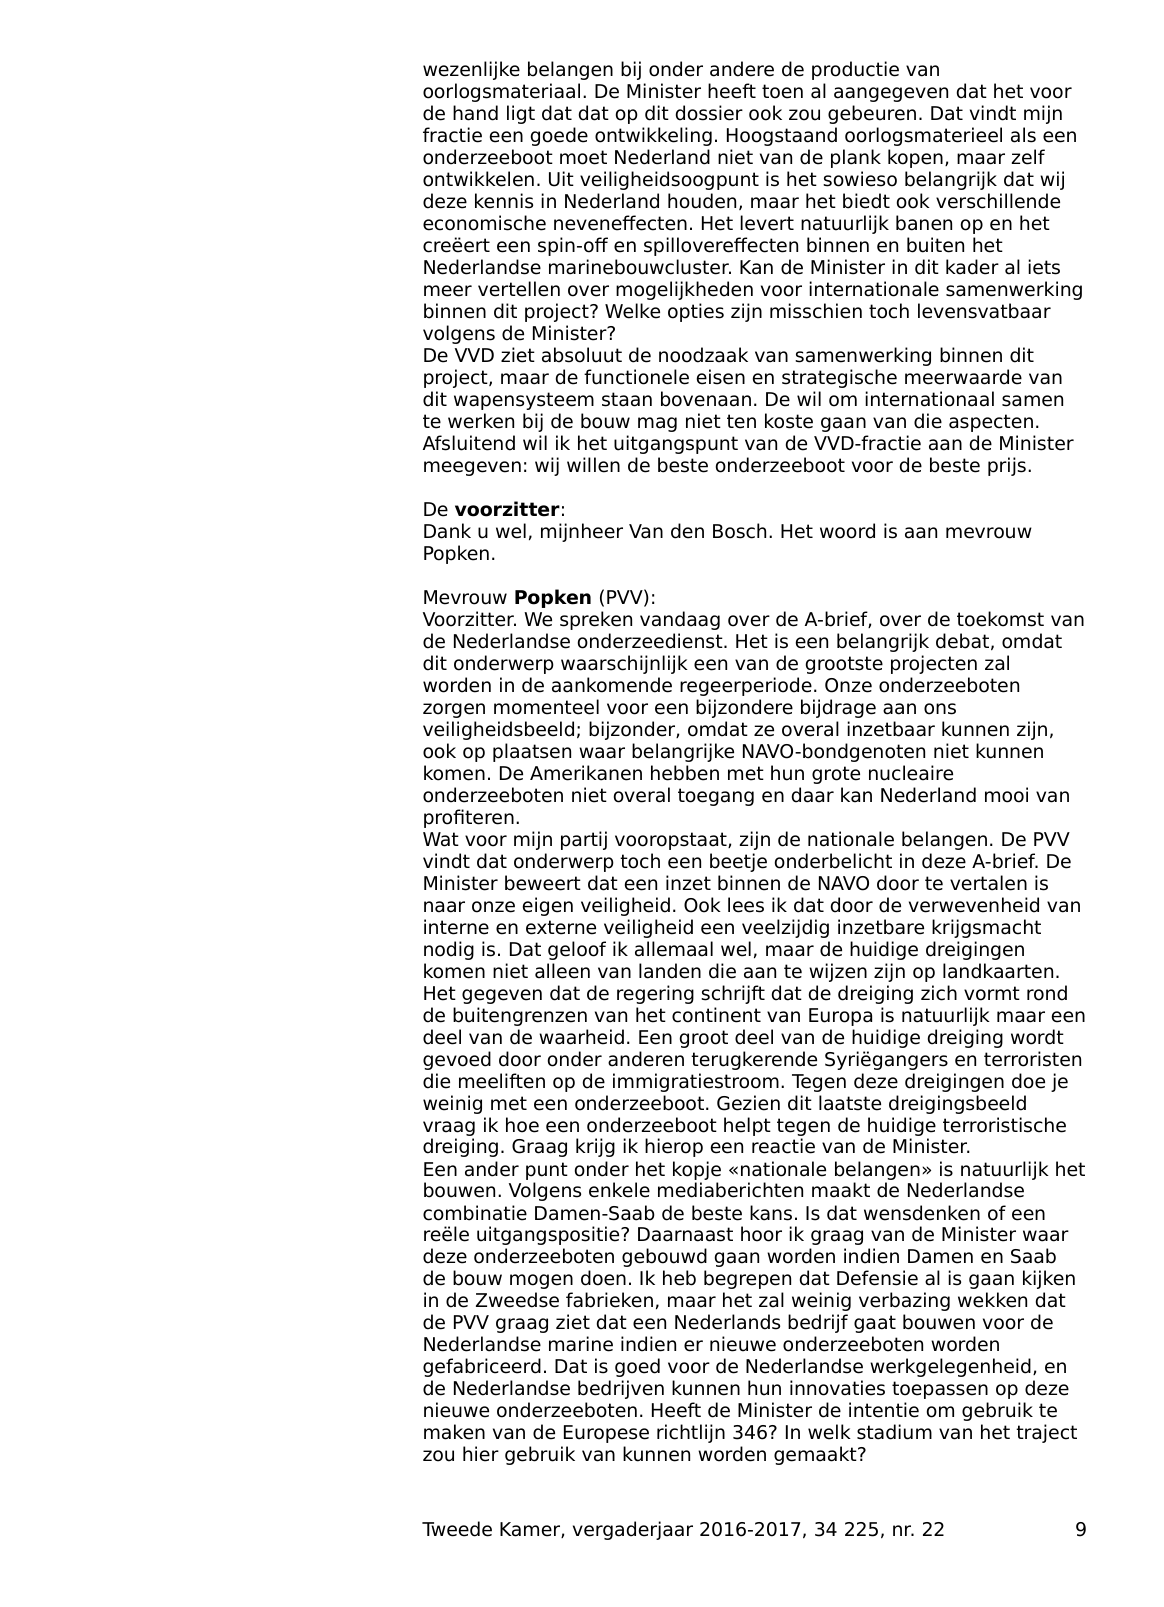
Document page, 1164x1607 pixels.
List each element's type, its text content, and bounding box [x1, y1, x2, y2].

text Voorzitter. We spreken vandaag over de A-brief, over de toekomst van de Nederlandse onderzeedienst. Het is een belangrijk debat, omdat dit onderwerp waarschijnlijk een van de grootste projecten zal worden in de aankomende regeerperiode. Onze onderzeeboten zorgen momenteel voor een bijzondere bijdrage aan ons veiligheidsbeeld; bijzonder, omdat ze overal inzetbaar kunnen zijn, ook op plaatsen waar belangrijke NAVO-bondgenoten niet kunnen komen. De Amerikanen hebben met hun grote nucleaire onderzeeboten niet overal toegang en daar kan Nederland mooi van profiteren. [422, 609, 1087, 829]
text De voorzitter: [422, 499, 1087, 521]
text Wat voor mijn partij vooropstaat, zijn de nationale belangen. De PVV vindt dat onderwerp toch een beetje onderbelicht in deze A-brief. De Minister beweert dat een inzet binnen de NAVO door te vertalen is naar onze eigen veiligheid. Ook lees ik dat door de verwevenheid van interne en externe veiligheid een veelzijdig inzetbare krijgsmacht nodig is. Dat geloof ik allemaal wel, maar de huidige dreigingen komen niet alleen van landen die aan te wijzen zijn op landkaarten. Het gegeven dat de regering schrijft dat de dreiging zich vormt rond de buitengrenzen van het continent van Europa is natuurlijk maar een deel van de waarheid. Een groot deel van de huidige dreiging wordt gevoed door onder anderen terugkerende Syriëgangers en terroristen die meeliften op de immigratiestroom. Tegen deze dreigingen doe je weinig met een onderzeeboot. Gezien dit laatste dreigingsbeeld vraag ik hoe een onderzeeboot helpt tegen de huidige terroristische dreiging. Graag krijg ik hierop een reactie van de Minister. [422, 829, 1087, 1158]
text wezenlijke belangen bij onder andere de productie van oorlogsmateriaal. De Minister heeft toen al aangegeven dat het voor de hand ligt dat dat op dit dossier ook zou gebeuren. Dat vindt mijn fractie een goede ontwikkeling. Hoogstaand oorlogsmaterieel als een onderzeeboot moet Nederland niet van de plank kopen, maar zelf ontwikkelen. Uit veiligheidsoogpunt is het sowieso belangrijk dat wij deze kennis in Nederland houden, maar het biedt ook verschillende economische neveneffecten. Het levert natuurlijk banen op en het creëert een spin-off en spillovereffecten binnen en buiten het Nederlandse marinebouwcluster. Kan de Minister in dit kader al iets meer vertellen over mogelijkheden voor internationale samenwerking binnen dit project? Welke opties zijn misschien toch levensvatbaar volgens de Minister? [422, 59, 1087, 345]
text Een ander punt onder het kopje «nationale belangen» is natuurlijk het bouwen. Volgens enkele mediaberichten maakt de Nederlandse combinatie Damen-Saab de beste kans. Is dat wensdenken of een reële uitgangspositie? Daarnaast hoor ik graag van de Minister waar deze onderzeeboten gebouwd gaan worden indien Damen en Saab de bouw mogen doen. Ik heb begrepen dat Defensie al is gaan kijken in de Zweedse fabrieken, maar het zal weinig verbazing wekken dat de PVV graag ziet dat een Nederlands bedrijf gaat bouwen voor de Nederlandse marine indien er nieuwe onderzeeboten worden gefabriceerd. Dat is goed voor de Nederlandse werkgelegenheid, en de Nederlandse bedrijven kunnen hun innovaties toepassen op deze nieuwe onderzeeboten. Heeft de Minister de intentie om gebruik te maken van de Europese richtlijn 346? In welk stadium van het traject zou hier gebruik van kunnen worden gemaakt? [422, 1158, 1087, 1466]
text Mevrouw Popken (PVV): [422, 587, 1087, 609]
text De VVD ziet absoluut de noodzaak van samenwerking binnen dit project, maar de functionele eisen en strategische meerwaarde van dit wapensysteem staan bovenaan. De wil om internationaal samen te werken bij de bouw mag niet ten koste gaan van die aspecten. Afsluitend wil ik het uitgangspunt van de VVD-fractie aan de Minister meegeven: wij willen de beste onderzeeboot voor de beste prijs. [422, 345, 1087, 477]
text Dank u wel, mijnheer Van den Bosch. Het woord is aan mevrouw Popken. [422, 521, 1087, 565]
